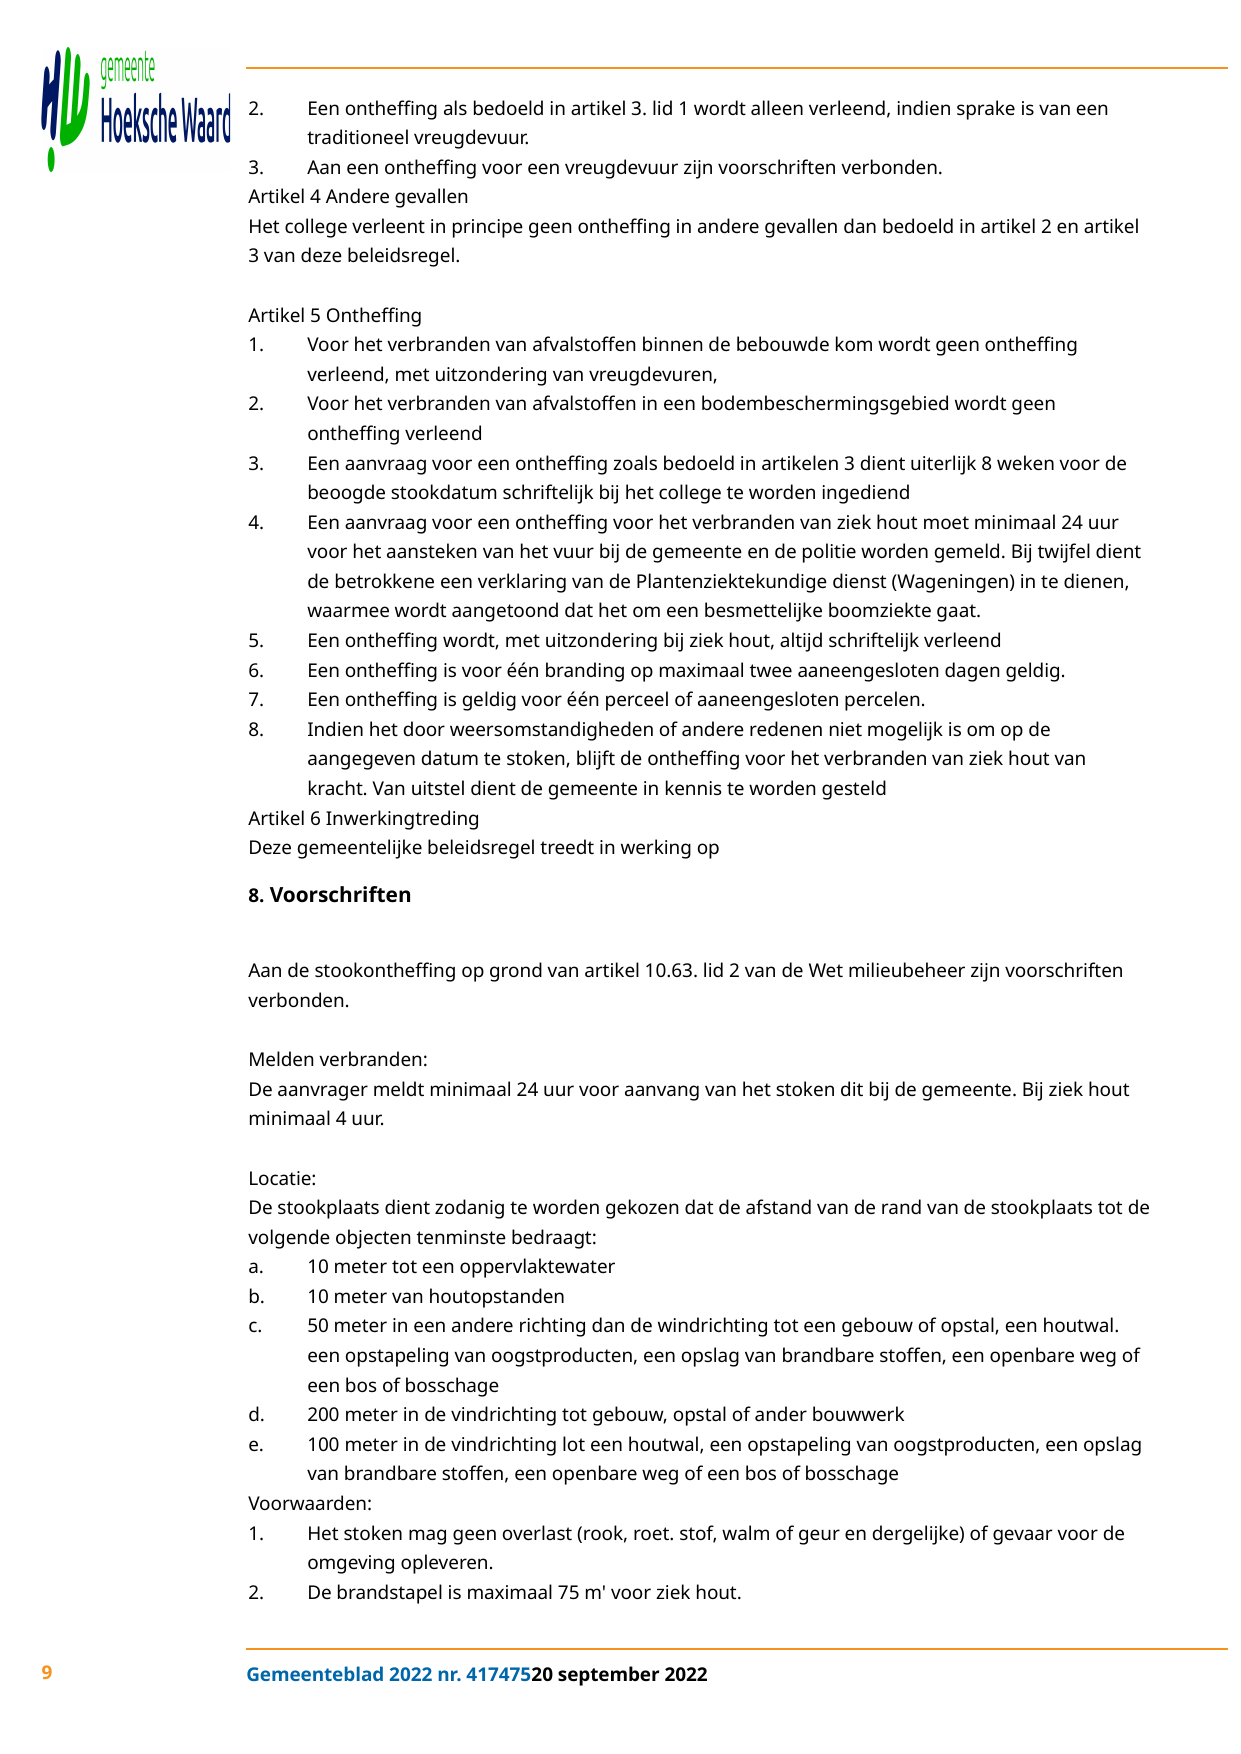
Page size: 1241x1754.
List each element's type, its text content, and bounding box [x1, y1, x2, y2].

list Een ontheffing is voor één branding op maximaal twee aaneengesloten dagen geldig. [248, 657, 1152, 683]
text Het college verleent in principe geen ontheffing in andere gevallen dan bedoeld in artikel 2 en artikel 3 van deze beleidsregel. [248, 213, 1152, 268]
text Artikel 6 Inwerkingtreding [248, 805, 1152, 831]
text De stookplaats dient zodanig te worden gekozen dat de afstand van de rand van de stookplaats tot de volgende objecten tenminste bedraagt: [248, 1194, 1152, 1250]
list Een ontheffing als bedoeld in artikel 3. lid 1 wordt alleen verleend, indien sprake is van een traditioneel vreugdevuur. [248, 95, 1152, 150]
text Locatie: [248, 1165, 1152, 1191]
picture [41, 47, 231, 172]
list Indien het door weersomstandigheden of andere redenen niet mogelijk is om op de aangegeven datum te stoken, blijft de ontheffing voor het verbranden van ziek hout van kracht. Van uitstel dient de gemeente in kennis te worden gesteld [248, 716, 1152, 801]
list 10 meter tot een oppervlaktewater [248, 1253, 1152, 1279]
text De aanvrager meldt minimaal 24 uur voor aanvang van het stoken dit bij de gemeente. Bij ziek hout minimaal 4 uur. [248, 1076, 1152, 1131]
text Artikel 4 Andere gevallen [248, 183, 1152, 209]
list Het stoken mag geen overlast (rook, roet. stof, walm of geur en dergelijke) of gevaar voor de omgeving opleveren. [248, 1520, 1152, 1575]
list 100 meter in de vindrichting lot een houtwal, een opstapeling van oogstproducten, een opslag van brandbare stoffen, een openbare weg of een bos of bosschage [248, 1431, 1152, 1486]
list Een ontheffing is geldig voor één perceel of aaneengesloten percelen. [248, 686, 1152, 712]
text Melden verbranden: [248, 1046, 1152, 1072]
text Deze gemeentelijke beleidsregel treedt in werking op [248, 834, 1152, 860]
list 200 meter in de vindrichting tot gebouw, opstal of ander bouwwerk [248, 1401, 1152, 1427]
text Voorwaarden: [248, 1490, 1152, 1516]
text 8. Voorschriften [248, 880, 1152, 908]
list Een ontheffing wordt, met uitzondering bij ziek hout, altijd schriftelijk verleend [248, 627, 1152, 653]
list 10 meter van houtopstanden [248, 1283, 1152, 1309]
list De brandstapel is maximaal 75 m' voor ziek hout. [248, 1579, 1152, 1605]
text Aan de stookontheffing op grond van artikel 10.63. lid 2 van de Wet milieubeheer zijn voorschriften verbonden. [248, 958, 1152, 1013]
list 50 meter in een andere richting dan de windrichting tot een gebouw of opstal, een houtwal. een opstapeling van oogstproducten, een opslag van brandbare stoffen, een openbare weg of een bos of bosschage [248, 1313, 1152, 1398]
list Voor het verbranden van afvalstoffen binnen de bebouwde kom wordt geen ontheffing verleend, met uitzondering van vreugdevuren, [248, 331, 1152, 387]
list Voor het verbranden van afvalstoffen in een bodembeschermingsgebied wordt geen ontheffing verleend [248, 391, 1152, 446]
list Een aanvraag voor een ontheffing zoals bedoeld in artikelen 3 dient uiterlijk 8 weken voor de beoogde stookdatum schriftelijk bij het college te worden ingediend [248, 450, 1152, 505]
list Een aanvraag voor een ontheffing voor het verbranden van ziek hout moet minimaal 24 uur voor het aansteken van het vuur bij de gemeente en de politie worden gemeld. Bij twijfel dient de betrokkene een verklaring van de Plantenziektekundige dienst (Wageningen) in te dienen, waarmee wordt aangetoond dat het om een besmettelijke boomziekte gaat. [248, 509, 1152, 623]
text Artikel 5 Ontheffing [248, 302, 1152, 328]
list Aan een ontheffing voor een vreugdevuur zijn voorschriften verbonden. [248, 154, 1152, 180]
